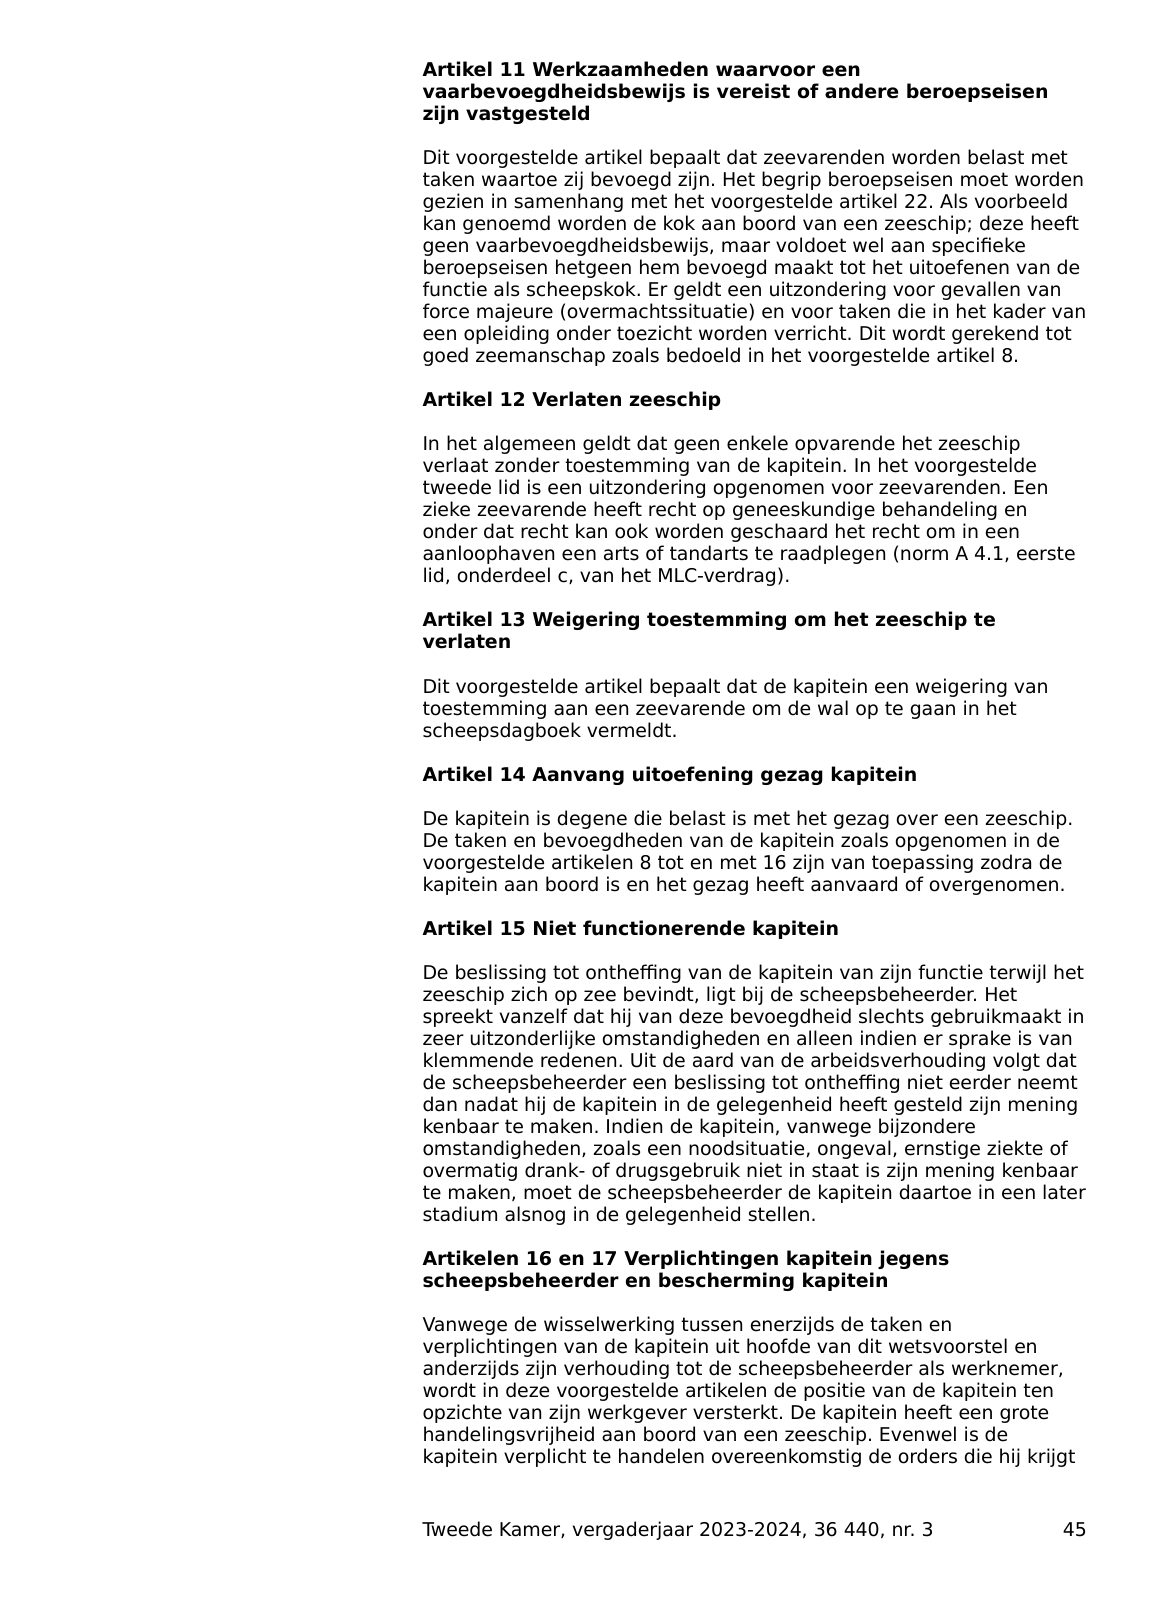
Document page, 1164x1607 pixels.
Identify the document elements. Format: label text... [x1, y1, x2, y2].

subtitle Artikel 11 Werkzaamheden waarvoor een vaarbevoegdheidsbewijs is vereist of andere beroepseisen zijn vastgesteld [422, 59, 1087, 125]
text De kapitein is degene die belast is met het gezag over een zeeschip. De taken en bevoegdheden van de kapitein zoals opgenomen in de voorgestelde artikelen 8 tot en met 16 zijn van toepassing zodra de kapitein aan boord is en het gezag heeft aanvaard of overgenomen. [422, 808, 1087, 896]
subtitle Artikel 13 Weigering toestemming om het zeeschip te verlaten [422, 609, 1087, 653]
subtitle Artikel 14 Aanvang uitoefening gezag kapitein [422, 764, 1087, 786]
subtitle Artikelen 16 en 17 Verplichtingen kapitein jegens scheepsbeheerder en bescherming kapitein [422, 1248, 1087, 1292]
text Dit voorgestelde artikel bepaalt dat de kapitein een weigering van toestemming aan een zeevarende om de wal op te gaan in het scheepsdagboek vermeldt. [422, 676, 1087, 741]
subtitle Artikel 15 Niet functionerende kapitein [422, 918, 1087, 940]
subtitle Artikel 12 Verlaten zeeschip [422, 389, 1087, 411]
text De beslissing tot ontheffing van de kapitein van zijn functie terwijl het zeeschip zich op zee bevindt, ligt bij de scheepsbeheerder. Het spreekt vanzelf dat hij van deze bevoegdheid slechts gebruikmaakt in zeer uitzonderlijke omstandigheden en alleen indien er sprake is van klemmende redenen. Uit de aard van de arbeidsverhouding volgt dat de scheepsbeheerder een beslissing tot ontheffing niet eerder neemt dan nadat hij de kapitein in de gelegenheid heeft gesteld zijn mening kenbaar te maken. Indien de kapitein, vanwege bijzondere omstandigheden, zoals een noodsituatie, ongeval, ernstige ziekte of overmatig drank- of drugsgebruik niet in staat is zijn mening kenbaar te maken, moet de scheepsbeheerder de kapitein daartoe in een later stadium alsnog in de gelegenheid stellen. [422, 962, 1087, 1226]
text Dit voorgestelde artikel bepaalt dat zeevarenden worden belast met taken waartoe zij bevoegd zijn. Het begrip beroepseisen moet worden gezien in samenhang met het voorgestelde artikel 22. Als voorbeeld kan genoemd worden de kok aan boord van een zeeschip; deze heeft geen vaarbevoegdheidsbewijs, maar voldoet wel aan specifieke beroepseisen hetgeen hem bevoegd maakt tot het uitoefenen van de functie als scheepskok. Er geldt een uitzondering voor gevallen van force majeure (overmachtssituatie) en voor taken die in het kader van een opleiding onder toezicht worden verricht. Dit wordt gerekend tot goed zeemanschap zoals bedoeld in het voorgestelde artikel 8. [422, 147, 1087, 367]
text Vanwege de wisselwerking tussen enerzijds de taken en verplichtingen van de kapitein uit hoofde van dit wetsvoorstel en anderzijds zijn verhouding tot de scheepsbeheerder als werknemer, wordt in deze voorgestelde artikelen de positie van de kapitein ten opzichte van zijn werkgever versterkt. De kapitein heeft een grote handelingsvrijheid aan boord van een zeeschip. Evenwel is de kapitein verplicht te handelen overeenkomstig de orders die hij krijgt [422, 1314, 1087, 1468]
text In het algemeen geldt dat geen enkele opvarende het zeeschip verlaat zonder toestemming van de kapitein. In het voorgestelde tweede lid is een uitzondering opgenomen voor zeevarenden. Een zieke zeevarende heeft recht op geneeskundige behandeling en onder dat recht kan ook worden geschaard het recht om in een aanloophaven een arts of tandarts te raadplegen (norm A 4.1, eerste lid, onderdeel c, van het MLC-verdrag). [422, 433, 1087, 587]
